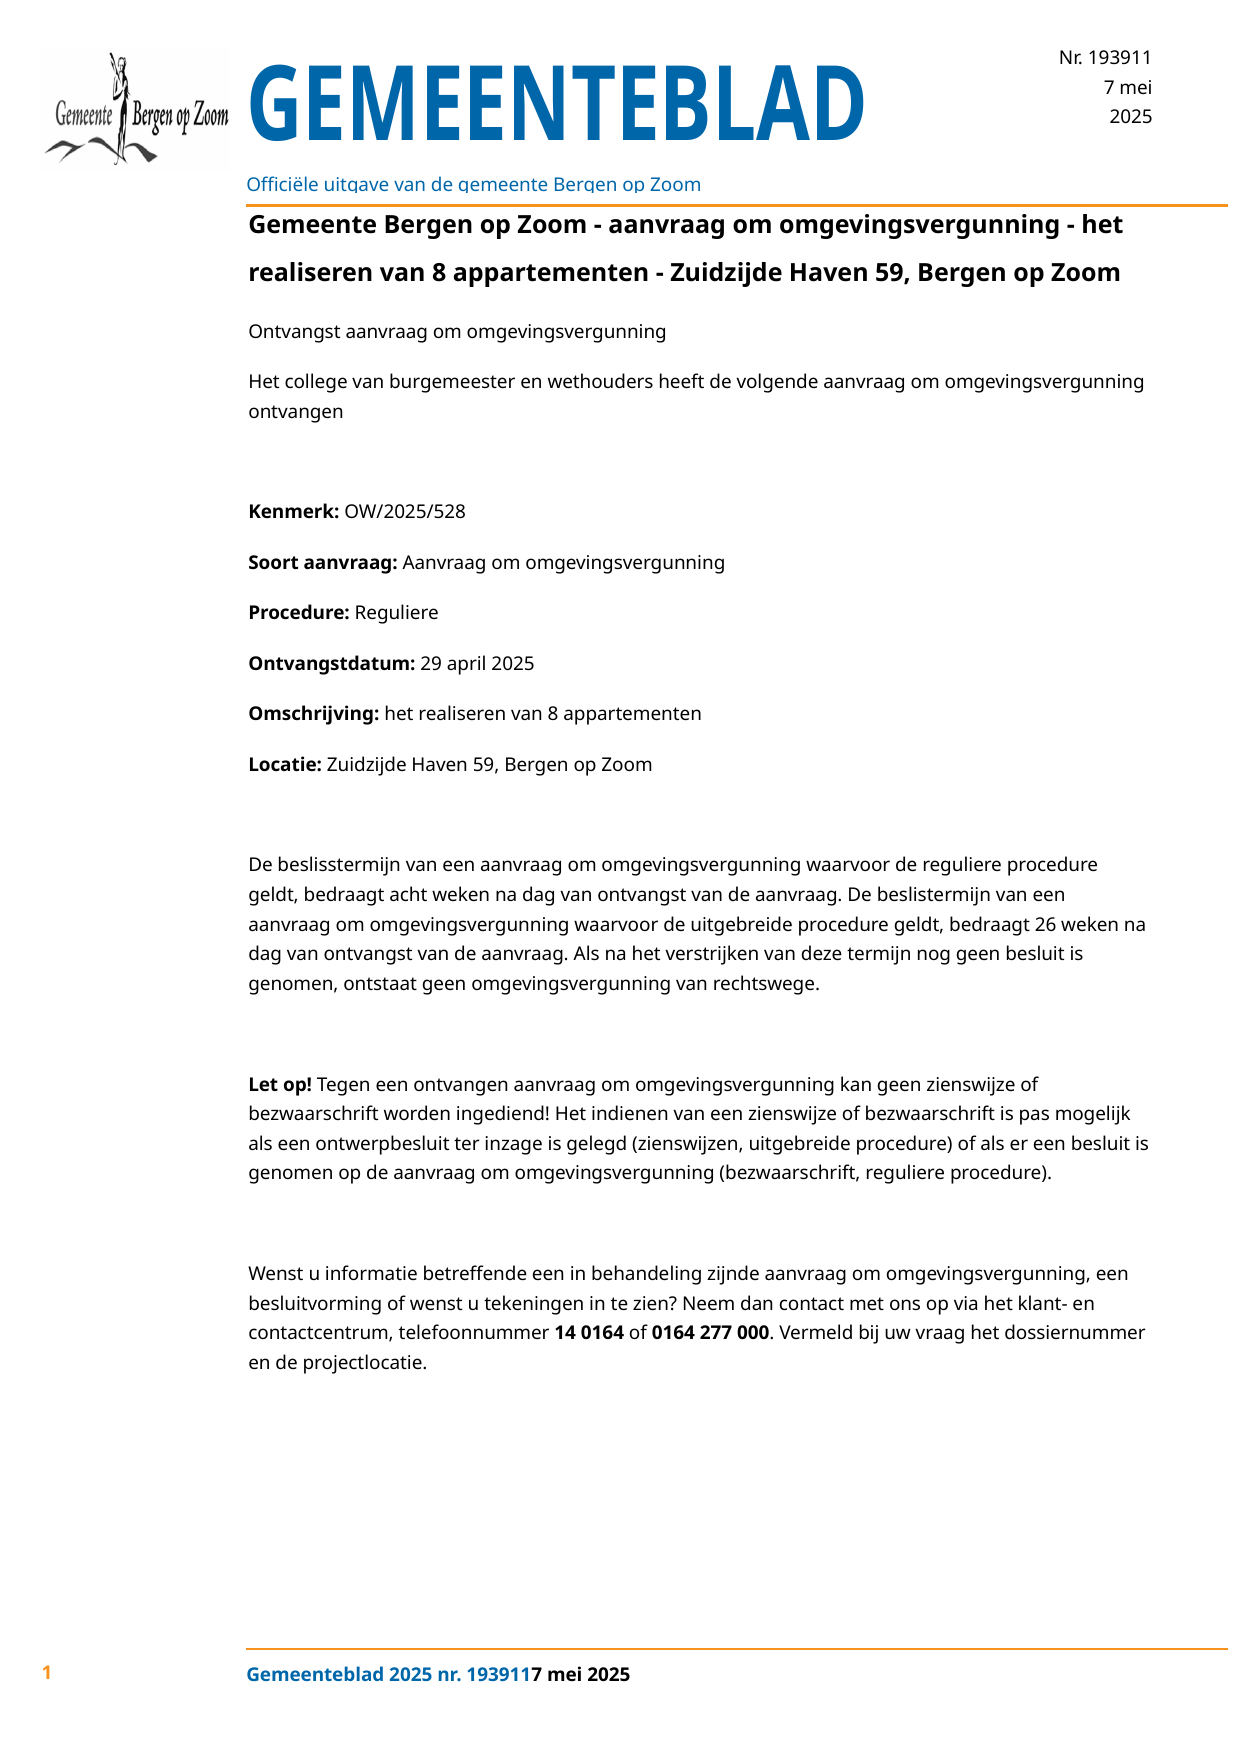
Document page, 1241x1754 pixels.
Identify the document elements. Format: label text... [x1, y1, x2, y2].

picture [41, 47, 231, 172]
text Let op! Tegen een ontvangen aanvraag om omgevingsvergunning kan geen zienswijze of bezwaarschrift worden ingediend! Het indienen van een zienswijze of bezwaarschrift is pas mogelijk als een ontwerpbesluit ter inzage is gelegd (zienswijzen, uitgebreide procedure) of als er een besluit is genomen op de aanvraag om omgevingsvergunning (bezwaarschrift, reguliere procedure). [248, 1071, 1152, 1185]
text Het college van burgemeester en wethouders heeft de volgende aanvraag om omgevingsvergunning ontvangen [248, 368, 1152, 424]
text Ontvangstdatum: 29 april 2025 [248, 650, 1152, 676]
text Wenst u informatie betreffende een in behandeling zijnde aanvraag om omgevingsvergunning, een besluitvorming of wenst u tekeningen in te zien? Neem dan contact met ons op via het klant- en contactcentrum, telefoonnummer 14 0164 of 0164 277 000. Vermeld bij uw vraag het dossiernummer en de projectlocatie. [248, 1260, 1152, 1375]
text Soort aanvraag: Aanvraag om omgevingsvergunning [248, 549, 1152, 575]
text Ontvangst aanvraag om omgevingsvergunning [248, 318, 1152, 344]
text Kenmerk: OW/2025/528 [248, 499, 1152, 524]
text Procedure: Reguliere [248, 599, 1152, 625]
text De beslisstermijn van een aanvraag om omgevingsvergunning waarvoor de reguliere procedure geldt, bedraagt acht weken na dag van ontvangst van de aanvraag. De beslistermijn van een aanvraag om omgevingsvergunning waarvoor de uitgebreide procedure geldt, bedraagt 26 weken na dag van ontvangst van de aanvraag. Als na het verstrijken van deze termijn nog geen besluit is genomen, ontstaat geen omgevingsvergunning van rechtswege. [248, 852, 1152, 996]
text Gemeente Bergen op Zoom - aanvraag om omgevingsvergunning - het realiseren van 8 appartementen - Zuidzijde Haven 59, Bergen op Zoom [248, 207, 1152, 288]
text Omschrijving: het realiseren van 8 appartementen [248, 700, 1152, 726]
text Locatie: Zuidzijde Haven 59, Bergen op Zoom [248, 751, 1152, 777]
